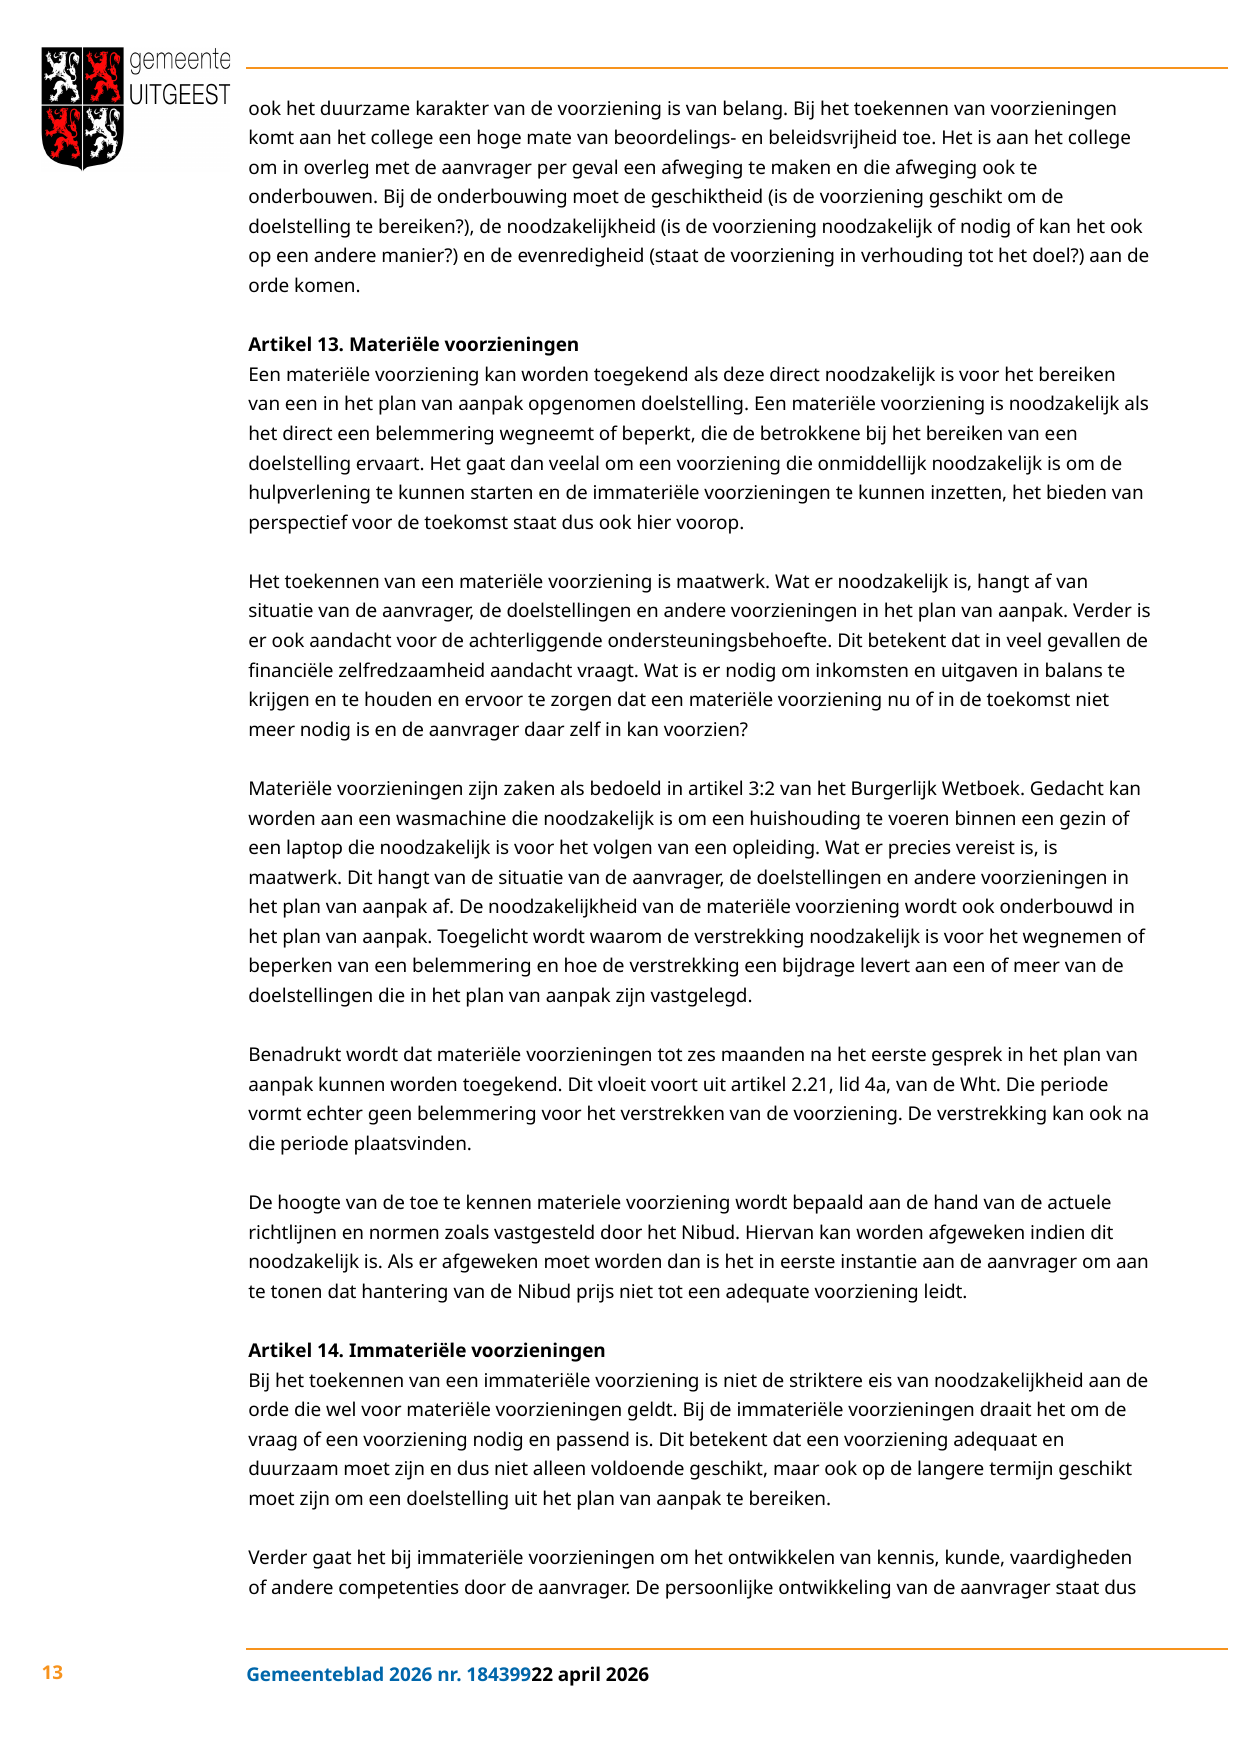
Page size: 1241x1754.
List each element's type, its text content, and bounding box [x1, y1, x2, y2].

text ook het duurzame karakter van de voorziening is van belang. Bij het toekennen van voorzieningen komt aan het college een hoge mate van beoordelings- en beleidsvrijheid toe. Het is aan het college om in overleg met de aanvrager per geval een afweging te maken en die afweging ook te onderbouwen. Bij de onderbouwing moet de geschiktheid (is de voorziening geschikt om de doelstelling te bereiken?), de noodzakelijkheid (is de voorziening noodzakelijk of nodig of kan het ook op een andere manier?) en de evenredigheid (staat de voorziening in verhouding tot het doel?) aan de orde komen. [248, 95, 1152, 298]
text Benadrukt wordt dat materiële voorzieningen tot zes maanden na het eerste gesprek in het plan van aanpak kunnen worden toegekend. Dit vloeit voort uit artikel 2.21, lid 4a, van de Wht. Die periode vormt echter geen belemmering voor het verstrekken van de voorziening. De verstrekking kan ook na die periode plaatsvinden. [248, 1041, 1152, 1156]
picture [41, 47, 231, 172]
text Artikel 13. Materiële voorzieningen [248, 331, 1152, 357]
text Een materiële voorziening kan worden toegekend als deze direct noodzakelijk is voor het bereiken van een in het plan van aanpak opgenomen doelstelling. Een materiële voorziening is noodzakelijk als het direct een belemmering wegneemt of beperkt, die de betrokkene bij het bereiken van een doelstelling ervaart. Het gaat dan veelal om een voorziening die onmiddellijk noodzakelijk is om de hulpverlening te kunnen starten en de immateriële voorzieningen te kunnen inzetten, het bieden van perspectief voor de toekomst staat dus ook hier voorop. [248, 361, 1152, 535]
text Verder gaat het bij immateriële voorzieningen om het ontwikkelen van kennis, kunde, vaardigheden of andere competenties door de aanvrager. De persoonlijke ontwikkeling van de aanvrager staat dus [248, 1544, 1152, 1600]
text Artikel 14. Immateriële voorzieningen [248, 1337, 1152, 1363]
text Bij het toekennen van een immateriële voorziening is niet de striktere eis van noodzakelijkheid aan de orde die wel voor materiële voorzieningen geldt. Bij de immateriële voorzieningen draait het om de vraag of een voorziening nodig en passend is. Dit betekent dat een voorziening adequaat en duurzaam moet zijn en dus niet alleen voldoende geschikt, maar ook op de langere termijn geschikt moet zijn om een doelstelling uit het plan van aanpak te bereiken. [248, 1367, 1152, 1511]
text De hoogte van de toe te kennen materiele voorziening wordt bepaald aan de hand van de actuele richtlijnen en normen zoals vastgesteld door het Nibud. Hiervan kan worden afgeweken indien dit noodzakelijk is. Als er afgeweken moet worden dan is het in eerste instantie aan de aanvrager om aan te tonen dat hantering van de Nibud prijs niet tot een adequate voorziening leidt. [248, 1189, 1152, 1304]
text Het toekennen van een materiële voorziening is maatwerk. Wat er noodzakelijk is, hangt af van situatie van de aanvrager, de doelstellingen en andere voorzieningen in het plan van aanpak. Verder is er ook aandacht voor de achterliggende ondersteuningsbehoefte. Dit betekent dat in veel gevallen de financiële zelfredzaamheid aandacht vraagt. Wat is er nodig om inkomsten en uitgaven in balans te krijgen en te houden en ervoor te zorgen dat een materiële voorziening nu of in de toekomst niet meer nodig is en de aanvrager daar zelf in kan voorzien? [248, 568, 1152, 742]
text Materiële voorzieningen zijn zaken als bedoeld in artikel 3:2 van het Burgerlijk Wetboek. Gedacht kan worden aan een wasmachine die noodzakelijk is om een huishouding te voeren binnen een gezin of een laptop die noodzakelijk is voor het volgen van een opleiding. Wat er precies vereist is, is maatwerk. Dit hangt van de situatie van de aanvrager, de doelstellingen en andere voorzieningen in het plan van aanpak af. De noodzakelijkheid van de materiële voorziening wordt ook onderbouwd in het plan van aanpak. Toegelicht wordt waarom de verstrekking noodzakelijk is voor het wegnemen of beperken van een belemmering en hoe de verstrekking een bijdrage levert aan een of meer van de doelstellingen die in het plan van aanpak zijn vastgelegd. [248, 775, 1152, 1008]
